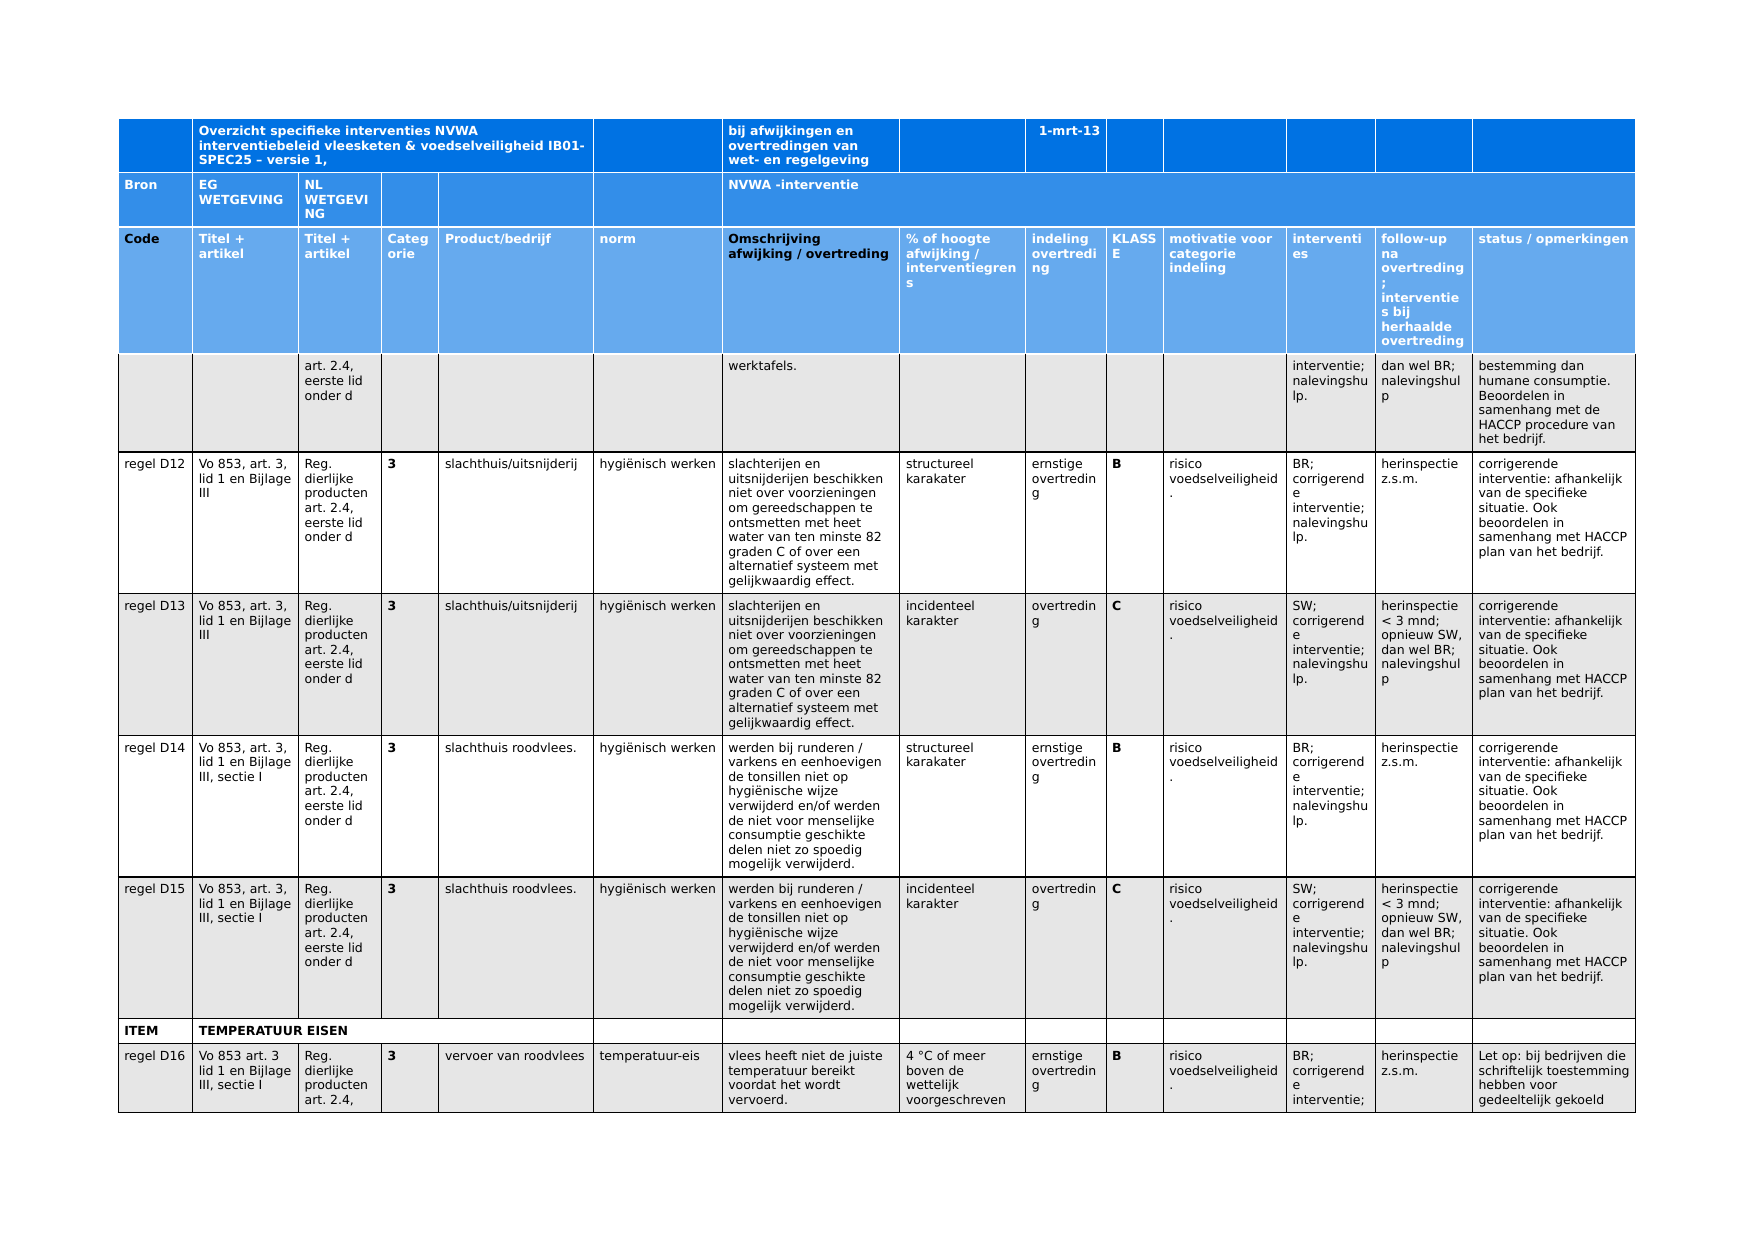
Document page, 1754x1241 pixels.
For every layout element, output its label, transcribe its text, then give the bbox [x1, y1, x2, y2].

table_cell [1107, 355, 1163, 451]
table_cell [382, 173, 438, 226]
table_header [1164, 119, 1286, 172]
table_cell BR; corrigerende interventie; nalevingshulp. [1287, 736, 1375, 876]
table_cell herinspectie z.s.m. [1376, 1044, 1472, 1112]
table_cell werden bij runderen / varkens en eenhoevigen de tonsillen niet op hygiënische wijze verwijderd en/of werden de niet voor menselijke consumptie geschikte delen niet zo spoedig mogelijk verwijderd. [723, 878, 899, 1018]
table_header [119, 119, 192, 172]
table_cell SW; corrigerende interventie; nalevingshulp. [1287, 594, 1375, 735]
table_cell 3 [382, 453, 438, 593]
table_cell Vo 853 art. 3 lid 1 en Bijlage III, sectie I [193, 1044, 298, 1112]
table_cell [1473, 1019, 1635, 1043]
table_cell interventie; nalevingshulp. [1287, 355, 1375, 451]
table_cell temperatuur-eis [594, 1044, 722, 1112]
table_cell corrigerende interventie: afhankelijk van de specifieke situatie. Ook beoordelen in samenhang met HACCP plan van het bedrijf. [1473, 878, 1635, 1018]
table_cell follow-up na overtreding; interventies bij herhaalde overtreding [1376, 228, 1472, 353]
table_cell [900, 355, 1025, 451]
table_cell Reg. dierlijke producten art. 2.4, eerste lid onder d [299, 453, 381, 593]
table_cell slachterijen en uitsnijderijen beschikken niet over voorzieningen om gereedschappen te ontsmetten met heet water van ten minste 82 graden C of over een alternatief systeem met gelijkwaardig effect. [723, 594, 899, 735]
table_cell Reg. dierlijke producten art. 2.4, eerste lid onder d [299, 878, 381, 1018]
table_cell risico voedselveiligheid. [1164, 594, 1286, 735]
table_cell [594, 355, 722, 451]
table_cell Vo 853, art. 3, lid 1 en Bijlage III [193, 594, 298, 735]
table_cell TEMPERATUUR EISEN [193, 1019, 593, 1043]
table_cell corrigerende interventie: afhankelijk van de specifieke situatie. Ook beoordelen in samenhang met HACCP plan van het bedrijf. [1473, 453, 1635, 593]
table_cell BR; corrigerende interventie; nalevingshulp. [1287, 453, 1375, 593]
table_cell Vo 853, art. 3, lid 1 en Bijlage III, sectie I [193, 878, 298, 1018]
table_cell risico voedselveiligheid. [1164, 453, 1286, 593]
table_cell [439, 173, 593, 226]
table_cell herinspectie < 3 mnd; opnieuw SW, dan wel BR; nalevingshulp [1376, 878, 1472, 1018]
table_cell B [1107, 453, 1163, 593]
table_cell Vo 853, art. 3, lid 1 en Bijlage III, sectie I [193, 736, 298, 876]
table_cell regel D14 [119, 736, 192, 876]
table_header [1376, 119, 1472, 172]
table_cell herinspectie < 3 mnd; opnieuw SW, dan wel BR; nalevingshulp [1376, 594, 1472, 735]
table_cell C [1107, 878, 1163, 1018]
table_cell werktafels. [723, 355, 899, 451]
table_cell NL WETGEVING [299, 173, 381, 226]
table_cell structureel karakater [900, 736, 1025, 876]
table_header [1107, 119, 1163, 172]
table_cell ernstige overtreding [1026, 453, 1106, 593]
table_cell % of hoogte afwijking / interventiegrens [900, 228, 1025, 353]
table_cell regel D15 [119, 878, 192, 1018]
table_header [594, 119, 722, 172]
table_cell slachthuis roodvlees. [439, 878, 593, 1018]
table_cell overtreding [1026, 594, 1106, 735]
table_cell regel D12 [119, 453, 192, 593]
table_cell Reg. dierlijke producten art. 2.4, eerste lid onder d [299, 594, 381, 735]
table_cell ernstige overtreding [1026, 736, 1106, 876]
table_cell Titel + artikel [193, 228, 298, 353]
table_cell Reg. dierlijke producten art. 2.4, eerste lid onder d [299, 736, 381, 876]
table_cell regel D13 [119, 594, 192, 735]
table_cell interventies [1287, 228, 1375, 353]
table_cell SW; corrigerende interventie; nalevingshulp. [1287, 878, 1375, 1018]
table_cell 3 [382, 736, 438, 876]
table_cell [594, 173, 722, 226]
table_cell corrigerende interventie: afhankelijk van de specifieke situatie. Ook beoordelen in samenhang met HACCP plan van het bedrijf. [1473, 594, 1635, 735]
table_cell Reg. dierlijke producten art. 2.4, [299, 1044, 381, 1112]
table_cell [723, 1019, 899, 1043]
table_cell [1107, 1019, 1163, 1043]
table_cell hygiënisch werken [594, 736, 722, 876]
table_cell [1164, 355, 1286, 451]
table_cell B [1107, 736, 1163, 876]
table_cell [1026, 355, 1106, 451]
table_cell 3 [382, 594, 438, 735]
table_cell [594, 1019, 722, 1043]
table_cell [1026, 1019, 1106, 1043]
table_cell slachterijen en uitsnijderijen beschikken niet over voorzieningen om gereedschappen te ontsmetten met heet water van ten minste 82 graden C of over een alternatief systeem met gelijkwaardig effect. [723, 453, 899, 593]
table_header [1473, 119, 1635, 172]
table_cell [900, 1019, 1025, 1043]
table_cell slachthuis/uitsnijderij [439, 594, 593, 735]
table_cell [1164, 1019, 1286, 1043]
table_cell NVWA -interventie [723, 173, 1635, 226]
table_cell structureel karakater [900, 453, 1025, 593]
table_header 1-mrt-13 [1026, 119, 1106, 172]
table_cell status / opmerkingen [1473, 228, 1635, 353]
table_cell [439, 355, 593, 451]
table_cell ernstige overtreding [1026, 1044, 1106, 1112]
table_cell [1287, 1019, 1375, 1043]
table_cell [119, 355, 192, 451]
table_cell ITEM [119, 1019, 192, 1043]
table_cell vlees heeft niet de juiste temperatuur bereikt voordat het wordt vervoerd. [723, 1044, 899, 1112]
table_cell bestemming dan humane consumptie. Beoordelen in samenhang met de HACCP procedure van het bedrijf. [1473, 355, 1635, 451]
table_cell motivatie voor categorie indeling [1164, 228, 1286, 353]
table_cell [1376, 1019, 1472, 1043]
table_cell Bron [119, 173, 192, 226]
table_cell KLASSE [1107, 228, 1163, 353]
table_cell C [1107, 594, 1163, 735]
table_cell Product/bedrijf [439, 228, 593, 353]
table_cell hygiënisch werken [594, 878, 722, 1018]
table_cell Categorie [382, 228, 438, 353]
table_cell 3 [382, 1044, 438, 1112]
table_cell Code [119, 228, 192, 353]
table_cell dan wel BR; nalevingshulp [1376, 355, 1472, 451]
table_cell herinspectie z.s.m. [1376, 736, 1472, 876]
table_cell B [1107, 1044, 1163, 1112]
table_cell incidenteel karakter [900, 878, 1025, 1018]
table_header bij afwijkingen en overtredingen van wet- en regelgeving [723, 119, 899, 172]
table_cell slachthuis roodvlees. [439, 736, 593, 876]
table_cell regel D16 [119, 1044, 192, 1112]
table_header [1287, 119, 1375, 172]
table_cell slachthuis/uitsnijderij [439, 453, 593, 593]
table_cell 3 [382, 878, 438, 1018]
table_cell risico voedselveiligheid. [1164, 1044, 1286, 1112]
table_cell werden bij runderen / varkens en eenhoevigen de tonsillen niet op hygiënische wijze verwijderd en/of werden de niet voor menselijke consumptie geschikte delen niet zo spoedig mogelijk verwijderd. [723, 736, 899, 876]
table_cell risico voedselveiligheid. [1164, 736, 1286, 876]
table_cell Vo 853, art. 3, lid 1 en Bijlage III [193, 453, 298, 593]
table_cell corrigerende interventie: afhankelijk van de specifieke situatie. Ook beoordelen in samenhang met HACCP plan van het bedrijf. [1473, 736, 1635, 876]
table_cell art. 2.4, eerste lid onder d [299, 355, 381, 451]
table_cell 4 °C of meer boven de wettelijk voorgeschreven [900, 1044, 1025, 1112]
table_cell incidenteel karakter [900, 594, 1025, 735]
table_cell indeling overtreding [1026, 228, 1106, 353]
table_header Overzicht specifieke interventies NVWA interventiebeleid vleesketen & voedselveiligheid IB01-SPEC25 – versie 1, [193, 119, 593, 172]
table_cell risico voedselveiligheid. [1164, 878, 1286, 1018]
table_cell Omschrijving afwijking / overtreding [723, 228, 899, 353]
table_cell Let op: bij bedrijven die schriftelijk toestemming hebben voor gedeeltelijk gekoeld [1473, 1044, 1635, 1112]
table_cell [382, 355, 438, 451]
table_cell BR; corrigerende interventie; [1287, 1044, 1375, 1112]
table_cell norm [594, 228, 722, 353]
table_cell herinspectie z.s.m. [1376, 453, 1472, 593]
table_cell vervoer van roodvlees [439, 1044, 593, 1112]
table_cell hygiënisch werken [594, 453, 722, 593]
table_cell hygiënisch werken [594, 594, 722, 735]
table_cell [193, 355, 298, 451]
table_cell Titel + artikel [299, 228, 381, 353]
table_header [900, 119, 1025, 172]
table_cell overtreding [1026, 878, 1106, 1018]
table_cell EG WETGEVING [193, 173, 298, 226]
